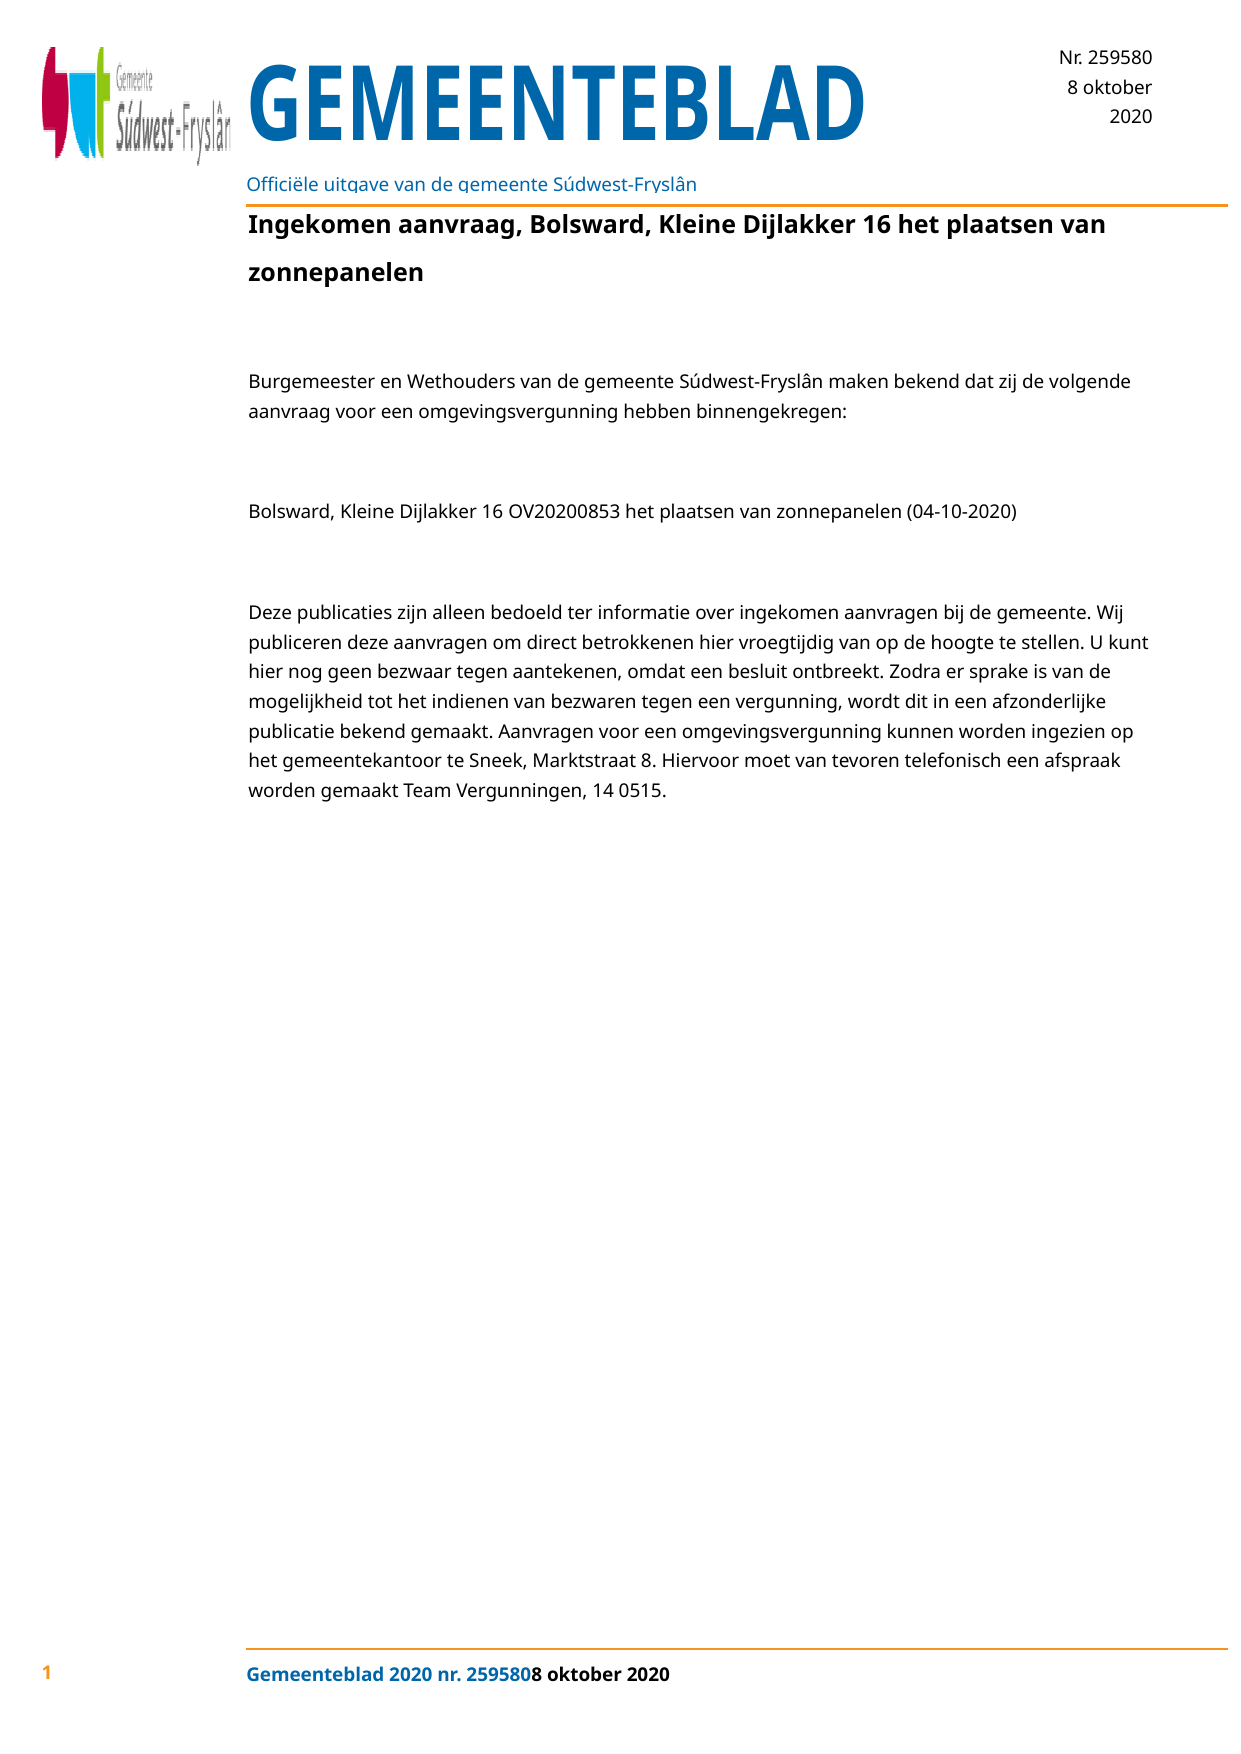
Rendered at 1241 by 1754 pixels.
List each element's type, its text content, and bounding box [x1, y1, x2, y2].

picture [41, 47, 231, 172]
text Burgemeester en Wethouders van de gemeente Súdwest-Fryslân maken bekend dat zij de volgende aanvraag voor een omgevingsvergunning hebben binnengekregen: [248, 368, 1152, 424]
text Bolsward, Kleine Dijlakker 16 OV20200853 het plaatsen van zonnepanelen (04-10-2020) [248, 499, 1152, 524]
text Ingekomen aanvraag, Bolsward, Kleine Dijlakker 16 het plaatsen van zonnepanelen [248, 207, 1152, 288]
text Deze publicaties zijn alleen bedoeld ter informatie over ingekomen aanvragen bij de gemeente. Wij publiceren deze aanvragen om direct betrokkenen hier vroegtijdig van op de hoogte te stellen. U kunt hier nog geen bezwaar tegen aantekenen, omdat een besluit ontbreekt. Zodra er sprake is van de mogelijkheid tot het indienen van bezwaren tegen een vergunning, wordt dit in een afzonderlijke publicatie bekend gemaakt. Aanvragen voor een omgevingsvergunning kunnen worden ingezien op het gemeentekantoor te Sneek, Marktstraat 8. Hiervoor moet van tevoren telefonisch een afspraak worden gemaakt Team Vergunningen, 14 0515. [248, 599, 1152, 803]
